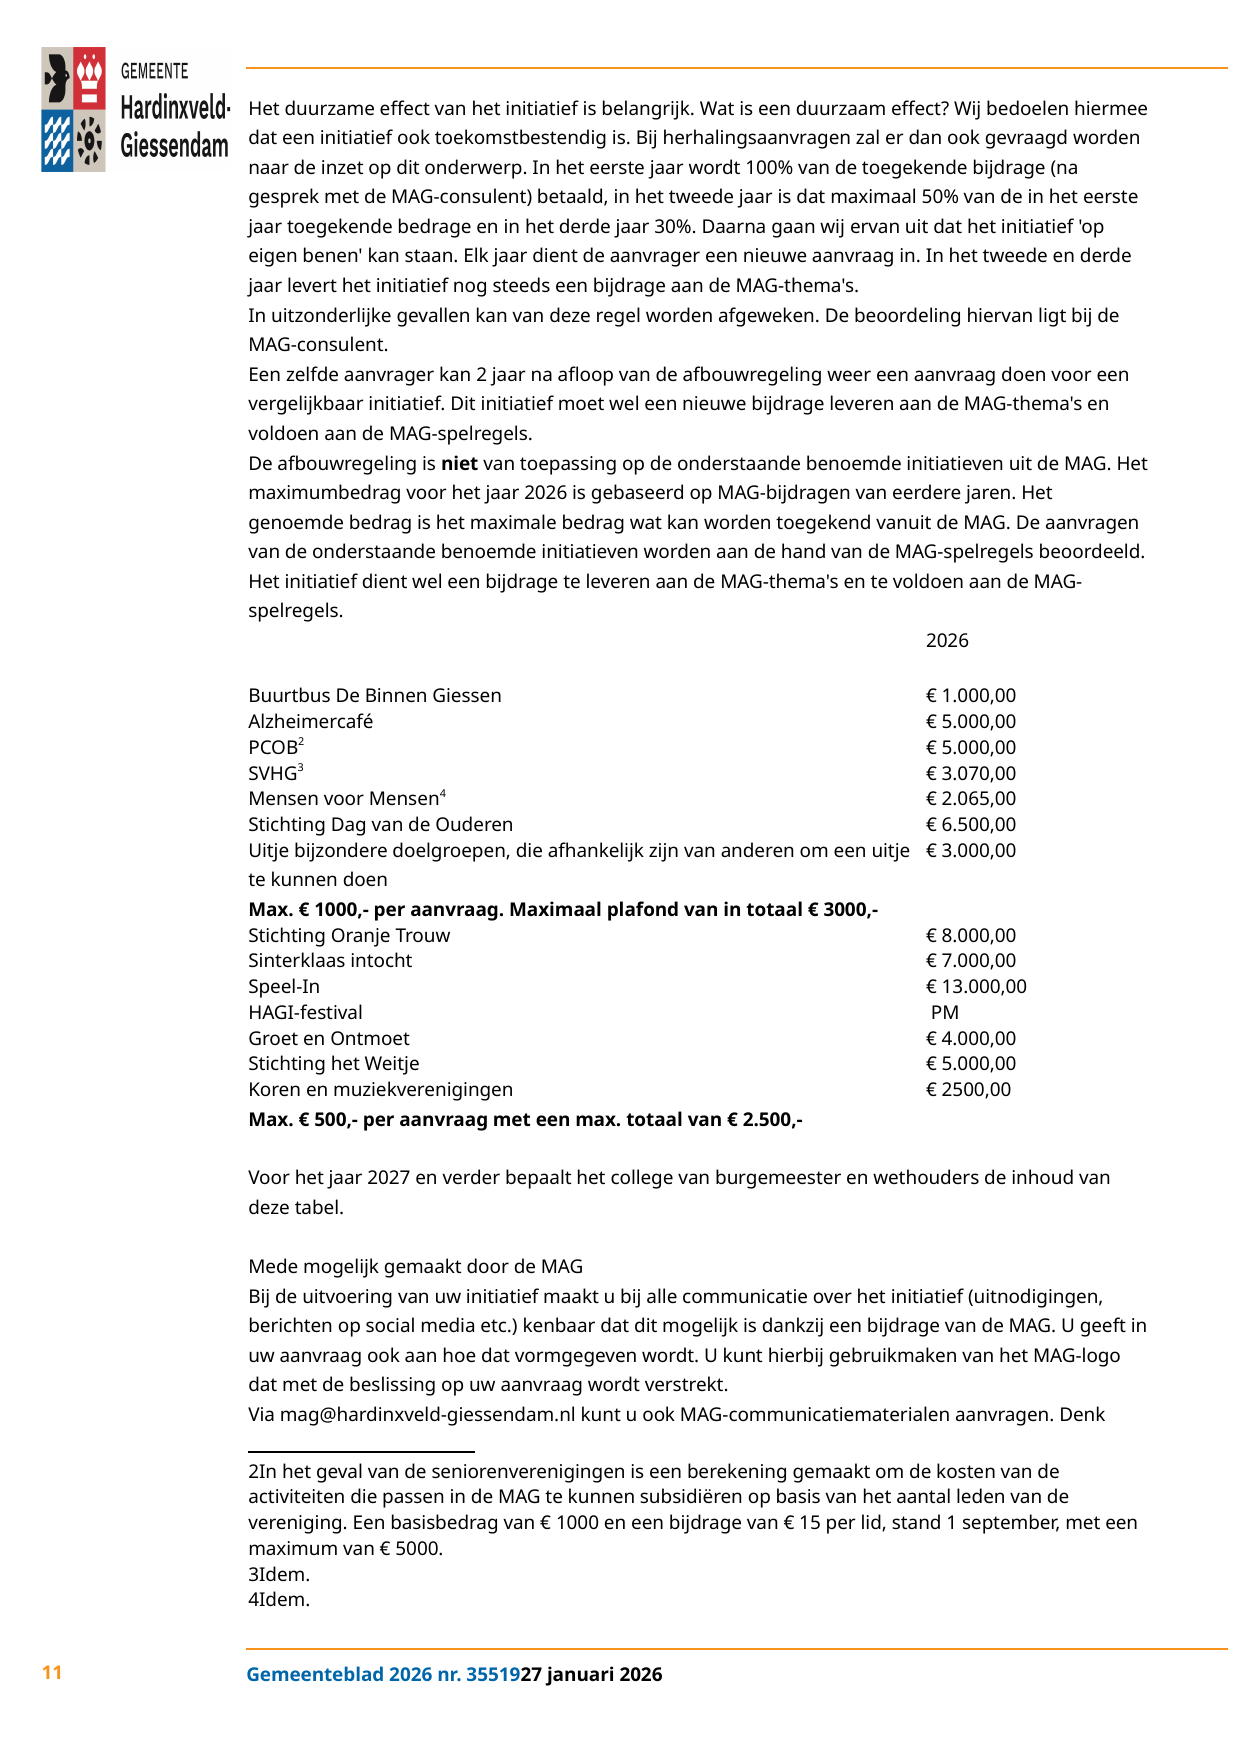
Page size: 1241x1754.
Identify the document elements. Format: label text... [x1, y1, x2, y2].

table_cell Mensen voor Mensen [248, 786, 926, 811]
table_cell Koren en muziekverenigingen Max. € 500,- per aanvraag met een max. totaal van € 2.500,- [248, 1076, 926, 1132]
table_cell € 1.000,00 [926, 683, 1152, 708]
table_cell € 3.070,00 [926, 760, 1152, 786]
table_cell € 3.000,00 [926, 837, 1152, 922]
table_cell € 4.000,00 [926, 1025, 1152, 1051]
table_cell € 5.000,00 [926, 709, 1152, 734]
table_cell Alzheimercafé [248, 709, 926, 734]
table_cell Stichting het Weitje [248, 1051, 926, 1076]
table_cell € 13.000,00 [926, 974, 1152, 999]
table_cell PCOB [248, 734, 926, 760]
text Via mag@hardinxveld-giessendam.nl kunt u ook MAG-communicatiematerialen aanvragen. Denk [248, 1401, 1152, 1427]
table_cell € 7.000,00 [926, 948, 1152, 973]
text De afbouwregeling is niet van toepassing op de onderstaande benoemde initiatieven uit de MAG. Het maximumbedrag voor het jaar 2026 is gebaseerd op MAG-bijdragen van eerdere jaren. Het genoemde bedrag is het maximale bedrag wat kan worden toegekend vanuit de MAG. De aanvragen van de onderstaande benoemde initiatieven worden aan de hand van de MAG-spelregels beoordeeld. Het initiatief dient wel een bijdrage te leveren aan de MAG-thema's en te voldoen aan de MAG-spelregels. [248, 450, 1152, 623]
table_cell € 6.500,00 [926, 811, 1152, 837]
table_cell PM [926, 999, 1152, 1025]
table_cell Groet en Ontmoet [248, 1025, 926, 1051]
table_cell SVHG [248, 760, 926, 786]
text Mede mogelijk gemaakt door de MAG [248, 1253, 1152, 1279]
table_cell € 5.000,00 [926, 1051, 1152, 1076]
text Een zelfde aanvrager kan 2 jaar na afloop van de afbouwregeling weer een aanvraag doen voor een vergelijkbaar initiatief. Dit initiatief moet wel een nieuwe bijdrage leveren aan de MAG-thema's en voldoen aan de MAG-spelregels. [248, 361, 1152, 446]
table_cell € 8.000,00 [926, 922, 1152, 948]
text Het duurzame effect van het initiatief is belangrijk. Wat is een duurzaam effect? Wij bedoelen hiermee dat een initiatief ook toekomstbestendig is. Bij herhalingsaanvragen zal er dan ook gevraagd worden naar de inzet op dit onderwerp. In het eerste jaar wordt 100% van de toegekende bijdrage (na gesprek met de MAG-consulent) betaald, in het tweede jaar is dat maximaal 50% van de in het eerste jaar toegekende bedrage en in het derde jaar 30%. Daarna gaan wij ervan uit dat het initiatief 'op eigen benen' kan staan. Elk jaar dient de aanvrager een nieuwe aanvraag in. In het tweede en derde jaar levert het initiatief nog steeds een bijdrage aan de MAG-thema's. [248, 95, 1152, 298]
table_cell Sinterklaas intocht [248, 948, 926, 973]
table_header 2026 [926, 628, 1152, 683]
table_cell Uitje bijzondere doelgroepen, die afhankelijk zijn van anderen om een uitje te kunnen doen Max. € 1000,- per aanvraag. Maximaal plafond van in totaal € 3000,- [248, 837, 926, 922]
table_cell Speel-In [248, 974, 926, 999]
table_cell € 2500,00 [926, 1076, 1152, 1132]
text In uitzonderlijke gevallen kan van deze regel worden afgeweken. De beoordeling hiervan ligt bij de MAG-consulent. [248, 302, 1152, 357]
text Voor het jaar 2027 en verder bepaalt het college van burgemeester en wethouders de inhoud van deze tabel. [248, 1164, 1152, 1220]
table_cell € 5.000,00 [926, 734, 1152, 760]
text Bij de uitvoering van uw initiatief maakt u bij alle communicatie over het initiatief (uitnodigingen, berichten op social media etc.) kenbaar dat dit mogelijk is dankzij een bijdrage van de MAG. U geeft in uw aanvraag ook aan hoe dat vormgegeven wordt. U kunt hierbij gebruikmaken van het MAG-logo dat met de beslissing op uw aanvraag wordt verstrekt. [248, 1283, 1152, 1397]
table_cell Stichting Oranje Trouw [248, 922, 926, 948]
table_cell Buurtbus De Binnen Giessen [248, 683, 926, 708]
picture [41, 47, 231, 172]
table_header [248, 628, 926, 683]
table_cell € 2.065,00 [926, 786, 1152, 811]
table_cell Stichting Dag van de Ouderen [248, 811, 926, 837]
table_cell HAGI-festival [248, 999, 926, 1025]
